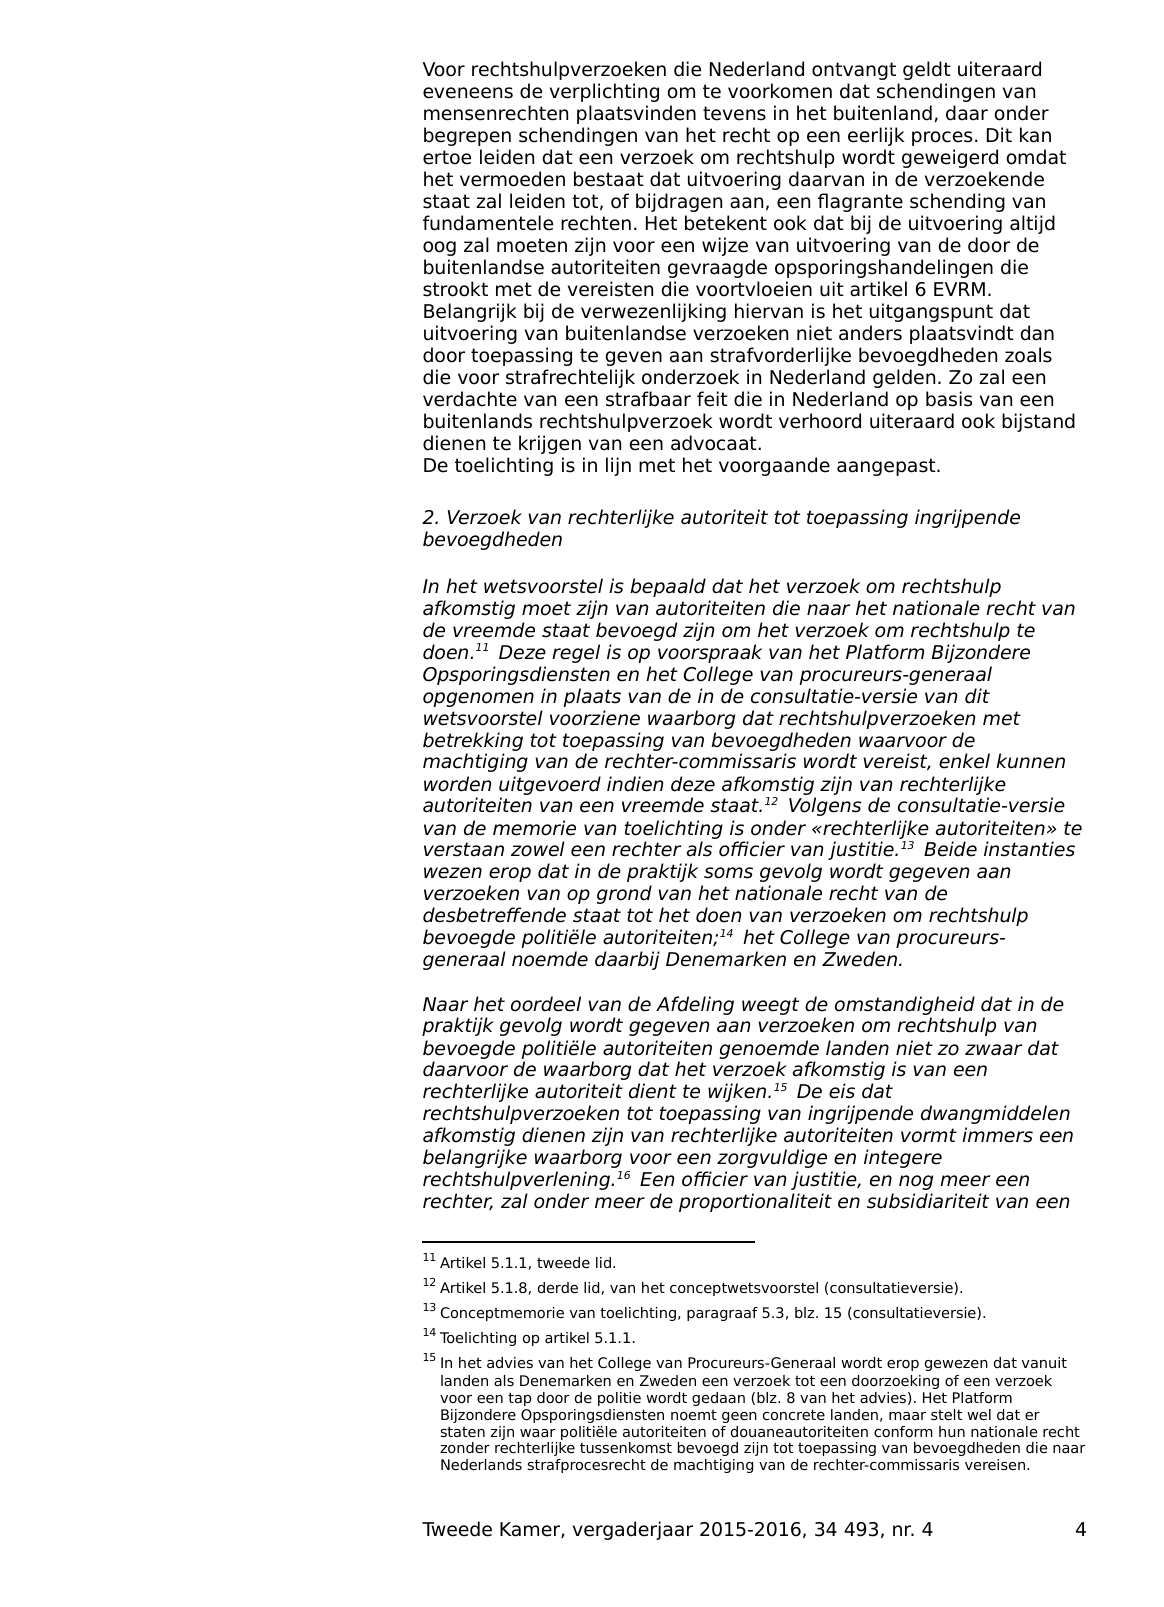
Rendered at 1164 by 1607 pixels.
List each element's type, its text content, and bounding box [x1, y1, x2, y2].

text Voor rechtshulpverzoeken die Nederland ontvangt geldt uiteraard eveneens de verplichting om te voorkomen dat schendingen van mensenrechten plaatsvinden tevens in het buitenland, daar onder begrepen schendingen van het recht op een eerlijk proces. Dit kan ertoe leiden dat een verzoek om rechtshulp wordt geweigerd omdat het vermoeden bestaat dat uitvoering daarvan in de verzoekende staat zal leiden tot, of bijdragen aan, een flagrante schending van fundamentele rechten. Het betekent ook dat bij de uitvoering altijd oog zal moeten zijn voor een wijze van uitvoering van de door de buitenlandse autoriteiten gevraagde opsporingshandelingen die strookt met de vereisten die voortvloeien uit artikel 6 EVRM. Belangrijk bij de verwezenlijking hiervan is het uitgangspunt dat uitvoering van buitenlandse verzoeken niet anders plaatsvindt dan door toepassing te geven aan strafvorderlijke bevoegdheden zoals die voor strafrechtelijk onderzoek in Nederland gelden. Zo zal een verdachte van een strafbaar feit die in Nederland op basis van een buitenlands rechtshulpverzoek wordt verhoord uiteraard ook bijstand dienen te krijgen van een advocaat. [422, 59, 1087, 455]
text In het advies van het College van Procureurs-Generaal wordt erop gewezen dat vanuit landen als Denemarken en Zweden een verzoek tot een doorzoeking of een verzoek voor een tap door de politie wordt gedaan (blz. 8 van het advies). Het Platform Bijzondere Opsporingsdiensten noemt geen concrete landen, maar stelt wel dat er staten zijn waar politiële autoriteiten of douaneautoriteiten conform hun nationale recht zonder rechterlijke tussenkomst bevoegd zijn tot toepassing van bevoegdheden die naar Nederlands strafprocesrecht de machtiging van de rechter-commissaris vereisen. [422, 1351, 1087, 1474]
text Toelichting op artikel 5.1.1. [422, 1326, 1087, 1348]
text Artikel 5.1.8, derde lid, van het conceptwetsvoorstel (consultatieversie). [422, 1276, 1087, 1298]
text Conceptmemorie van toelichting, paragraaf 5.3, blz. 15 (consultatieversie). [422, 1301, 1087, 1323]
text Naar het oordeel van de Afdeling weegt de omstandigheid dat in de praktijk gevolg wordt gegeven aan verzoeken om rechtshulp van bevoegde politiële autoriteiten genoemde landen niet zo zwaar dat daarvoor de waarborg dat het verzoek afkomstig is van een rechterlijke autoriteit dient te wijken. De eis dat rechtshulpverzoeken tot toepassing van ingrijpende dwangmiddelen afkomstig dienen zijn van rechterlijke autoriteiten vormt immers een belangrijke waarborg voor een zorgvuldige en integere rechtshulpverlening. Een officier van justitie, en nog meer een rechter, zal onder meer de proportionaliteit en subsidiariteit van een [422, 993, 1087, 1213]
subtitle 2. Verzoek van rechterlijke autoriteit tot toepassing ingrijpende bevoegdheden [422, 507, 1087, 551]
text Artikel 5.1.1, tweede lid. [422, 1251, 1087, 1273]
text In het wetsvoorstel is bepaald dat het verzoek om rechtshulp afkomstig moet zijn van autoriteiten die naar het nationale recht van de vreemde staat bevoegd zijn om het verzoek om rechtshulp te doen. Deze regel is op voorspraak van het Platform Bijzondere Opsporingsdiensten en het College van procureurs-generaal opgenomen in plaats van de in de consultatie-versie van dit wetsvoorstel voorziene waarborg dat rechtshulpverzoeken met betrekking tot toepassing van bevoegdheden waarvoor de machtiging van de rechter-commissaris wordt vereist, enkel kunnen worden uitgevoerd indien deze afkomstig zijn van rechterlijke autoriteiten van een vreemde staat. Volgens de consultatie-versie van de memorie van toelichting is onder «rechterlijke autoriteiten» te verstaan zowel een rechter als officier van justitie. Beide instanties wezen erop dat in de praktijk soms gevolg wordt gegeven aan verzoeken van op grond van het nationale recht van de desbetreffende staat tot het doen van verzoeken om rechtshulp bevoegde politiële autoriteiten; het College van procureurs-generaal noemde daarbij Denemarken en Zweden. [422, 576, 1087, 971]
text De toelichting is in lijn met het voorgaande aangepast. [422, 455, 1087, 477]
